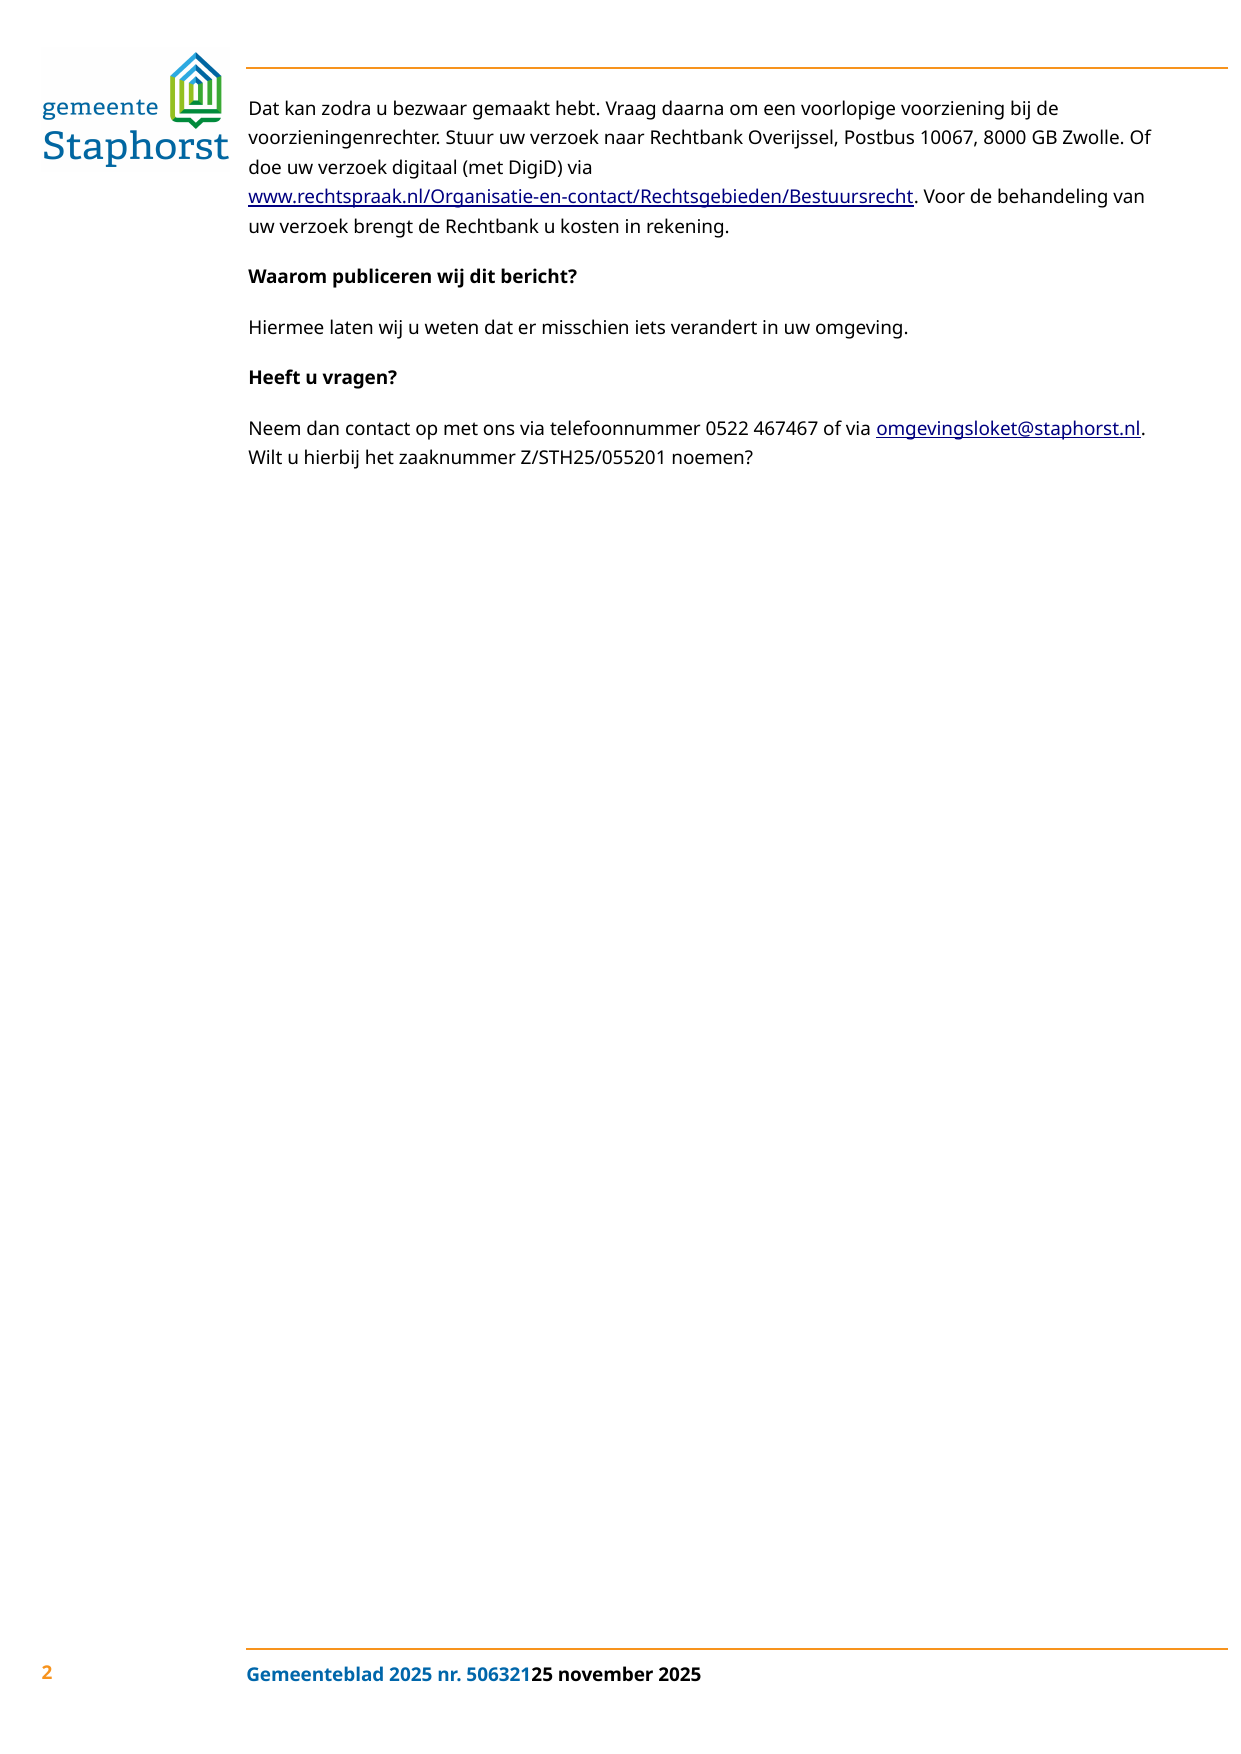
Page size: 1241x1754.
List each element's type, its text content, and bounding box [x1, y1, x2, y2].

text Hiermee laten wij u weten dat er misschien iets verandert in uw omgeving. [248, 314, 1152, 340]
text Dat kan zodra u bezwaar gemaakt hebt. Vraag daarna om een voorlopige voorziening bij de voorzieningenrechter. Stuur uw verzoek naar Rechtbank Overijssel, Postbus 10067, 8000 GB Zwolle. Of doe uw verzoek digitaal (met DigiD) via www.rechtspraak.nl/Organisatie-en-contact/Rechtsgebieden/Bestuursrecht. Voor de behandeling van uw verzoek brengt de Rechtbank u kosten in rekening. [248, 95, 1152, 239]
text Neem dan contact op met ons via telefoonnummer 0522 467467 of via omgevingsloket@staphorst.nl. Wilt u hierbij het zaaknummer Z/STH25/055201 noemen? [248, 415, 1152, 470]
text Heeft u vragen? [248, 364, 1152, 390]
picture [41, 47, 231, 172]
text Waarom publiceren wij dit bericht? [248, 263, 1152, 289]
